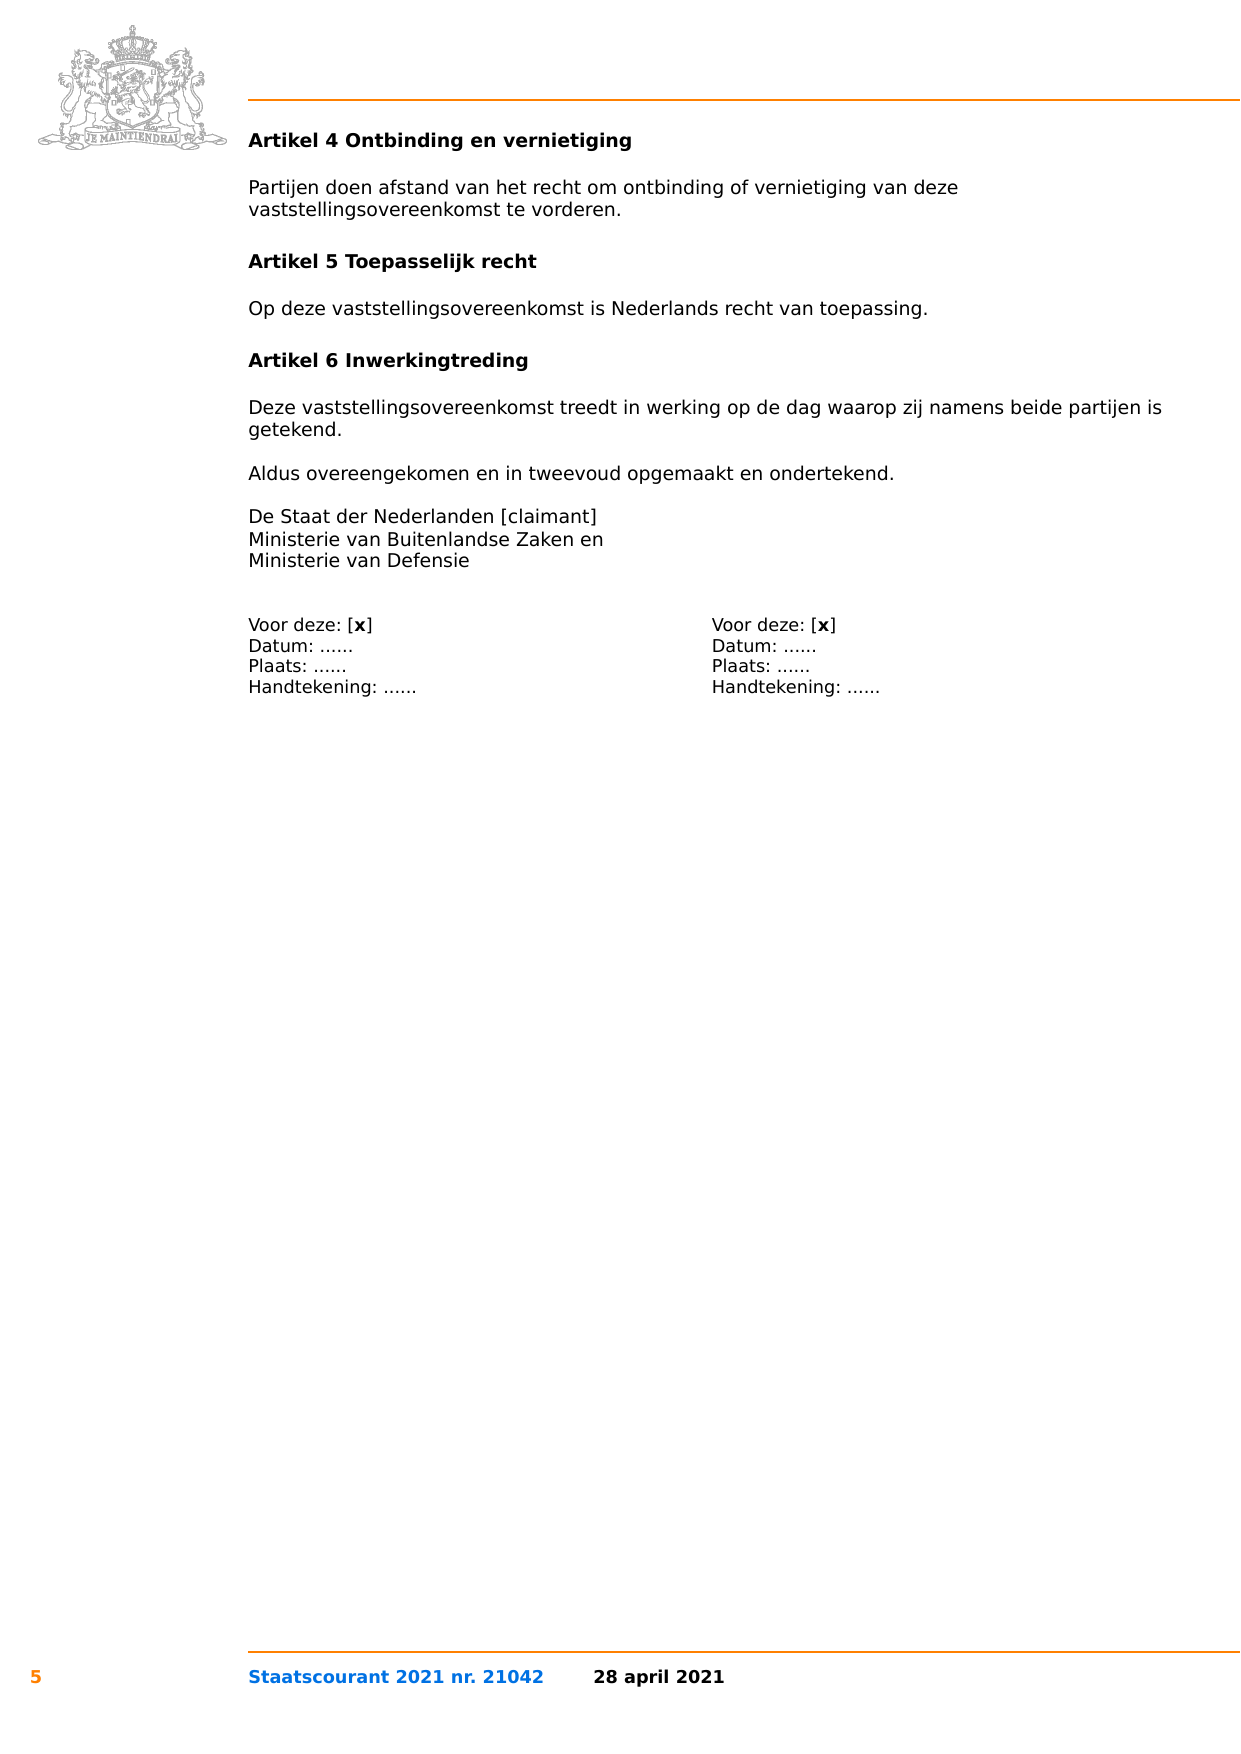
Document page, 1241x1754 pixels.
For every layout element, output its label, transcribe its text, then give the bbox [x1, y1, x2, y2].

table_cell Datum: ...... [248, 636, 706, 656]
text Ministerie van Buitenlandse Zaken en [248, 528, 1163, 550]
table_cell Plaats: ...... [248, 656, 706, 677]
table_header [248, 594, 706, 615]
text Ministerie van Defensie [248, 550, 1163, 572]
subtitle Artikel 4 Ontbinding en vernietiging [248, 130, 1163, 152]
table_cell Handtekening: ...... [248, 677, 706, 697]
subtitle Artikel 5 Toepasselijk recht [248, 251, 1163, 273]
picture [38, 25, 227, 150]
text Aldus overeengekomen en in tweevoud opgemaakt en ondertekend. [248, 463, 1163, 484]
table_cell Datum: ...... [706, 636, 1163, 656]
table_header [706, 594, 1163, 615]
table_cell Voor deze: [x] [248, 615, 706, 636]
table_cell Handtekening: ...... [706, 677, 1163, 697]
table_cell Plaats: ...... [706, 656, 1163, 677]
table_cell Voor deze: [x] [706, 615, 1163, 636]
text De Staat der Nederlanden [claimant] [248, 506, 1163, 528]
text Partijen doen afstand van het recht om ontbinding of vernietiging van deze vaststellingsovereenkomst te vorderen. [248, 177, 1163, 221]
text Deze vaststellingsovereenkomst treedt in werking op de dag waarop zij namens beide partijen is getekend. [248, 397, 1163, 441]
subtitle Artikel 6 Inwerkingtreding [248, 350, 1163, 372]
text Op deze vaststellingsovereenkomst is Nederlands recht van toepassing. [248, 298, 1163, 320]
